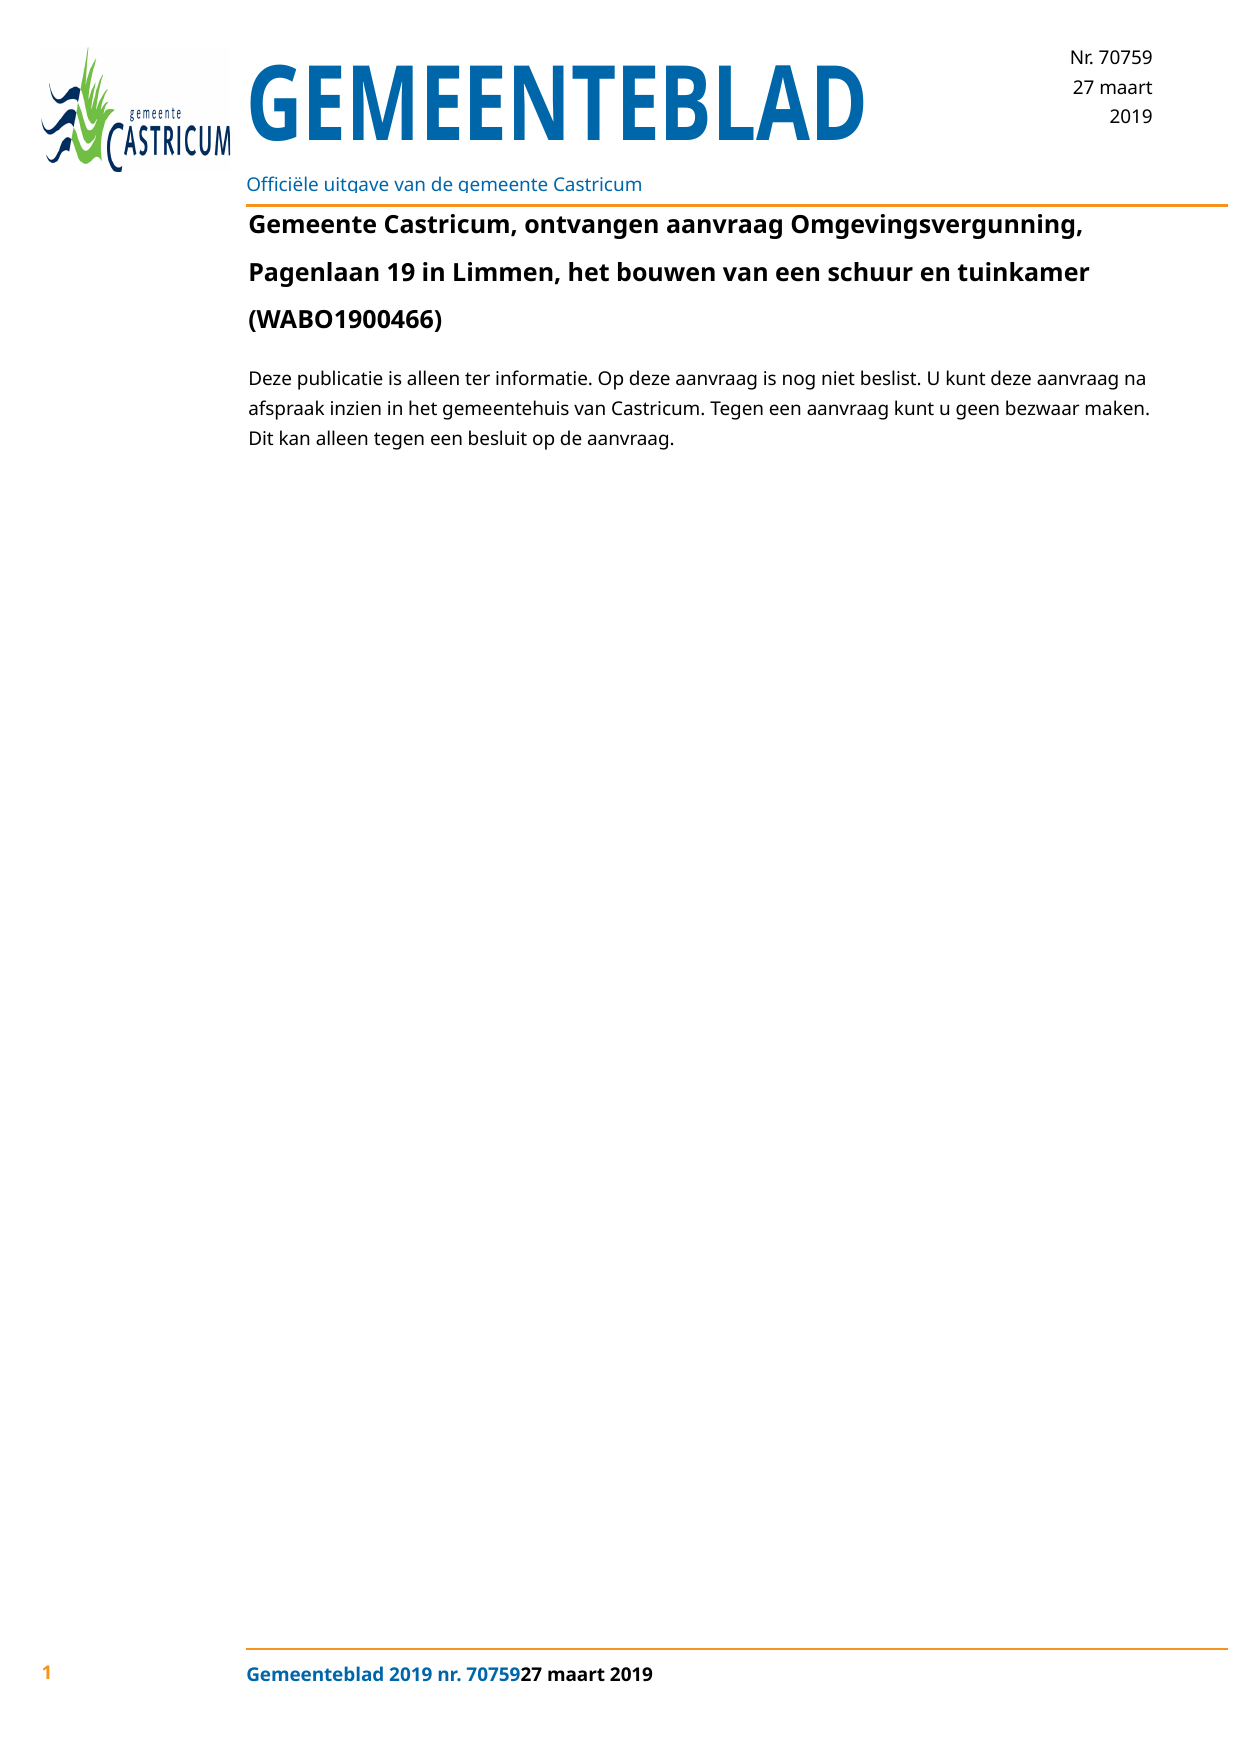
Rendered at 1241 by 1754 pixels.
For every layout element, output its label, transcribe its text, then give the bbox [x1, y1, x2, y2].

picture [41, 47, 231, 172]
text Deze publicatie is alleen ter informatie. Op deze aanvraag is nog niet beslist. U kunt deze aanvraag na afspraak inzien in het gemeentehuis van Castricum. Tegen een aanvraag kunt u geen bezwaar maken. Dit kan alleen tegen een besluit op de aanvraag. [248, 366, 1152, 450]
text Gemeente Castricum, ontvangen aanvraag Omgevingsvergunning, Pagenlaan 19 in Limmen, het bouwen van een schuur en tuinkamer (WABO1900466) [248, 207, 1152, 336]
